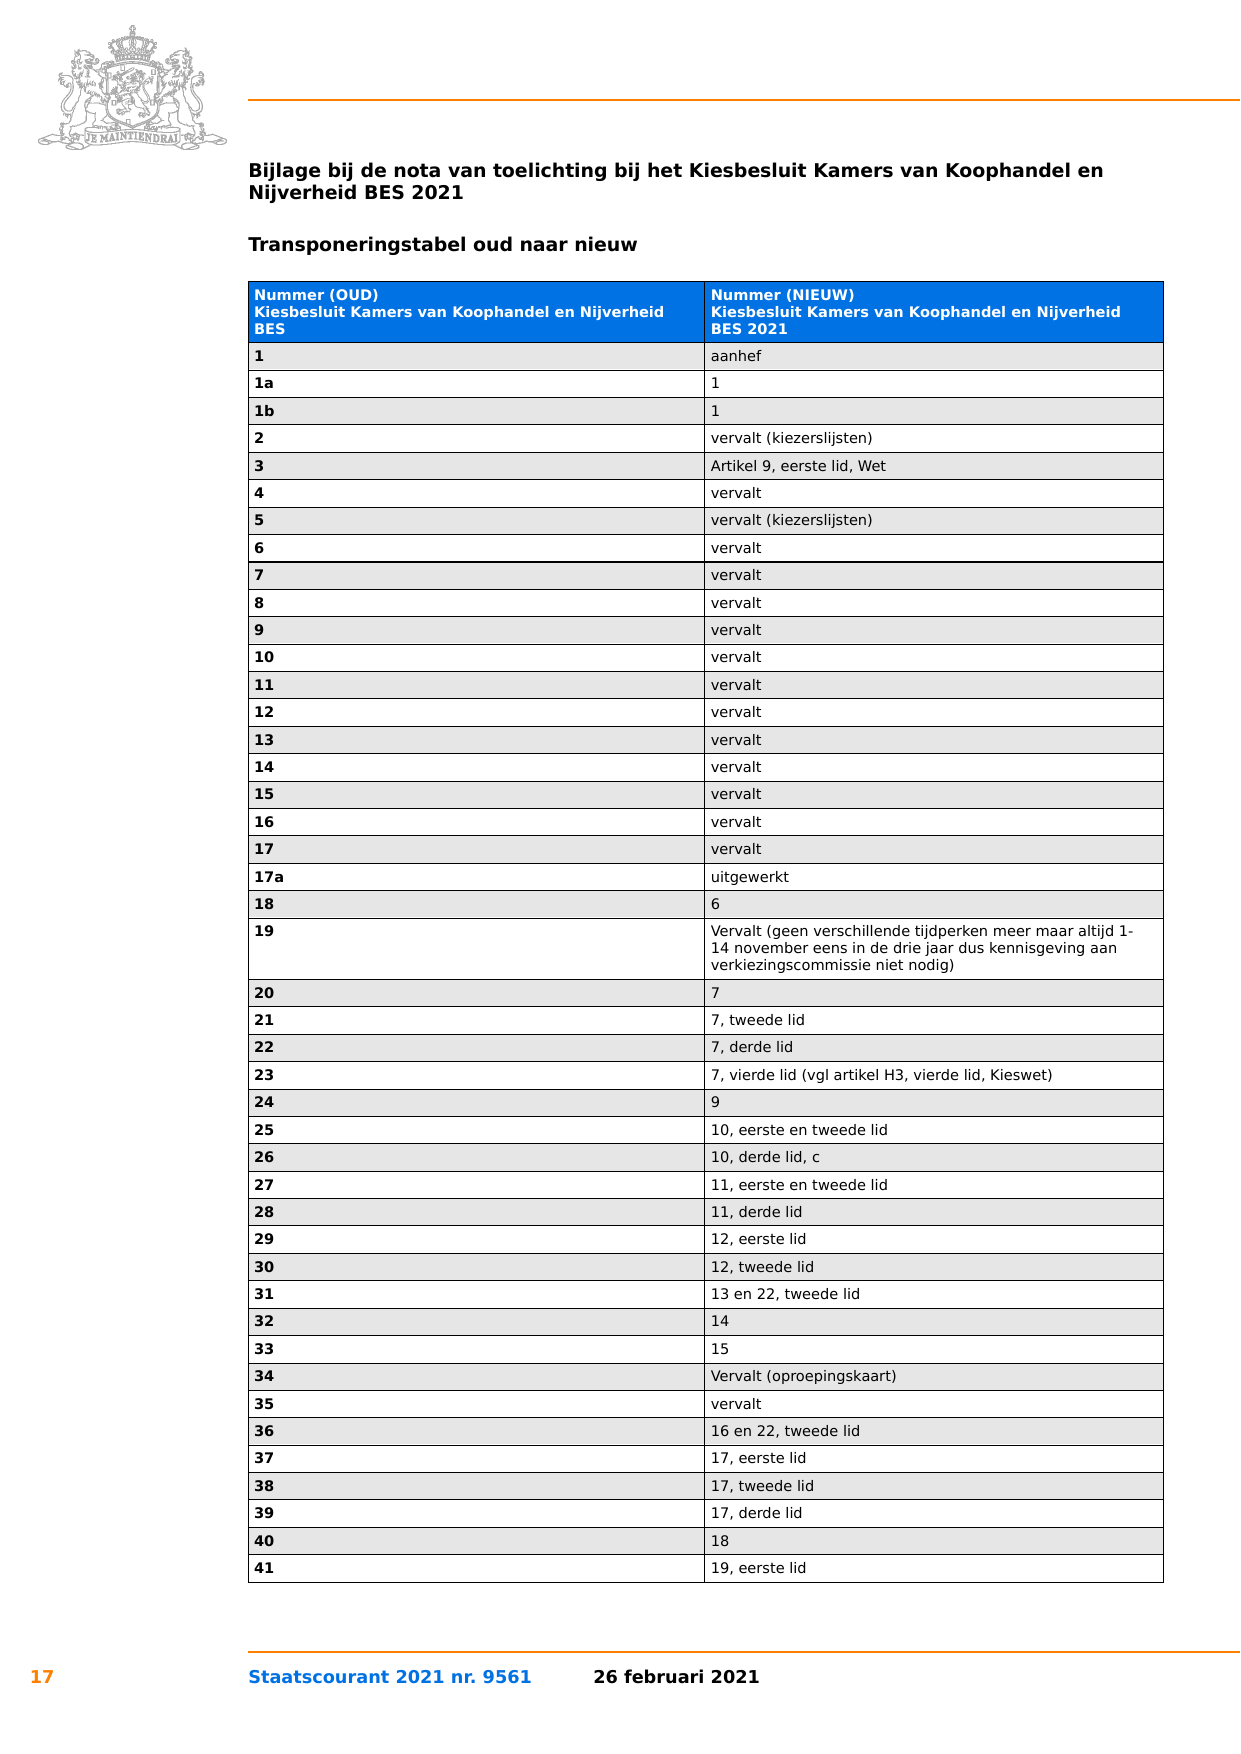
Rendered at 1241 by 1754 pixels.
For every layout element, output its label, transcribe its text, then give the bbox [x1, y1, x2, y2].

table_cell 14 [249, 754, 704, 781]
table_cell 14 [705, 1309, 1163, 1335]
table_cell 16 en 22, tweede lid [705, 1418, 1163, 1444]
table_cell 9 [249, 617, 704, 643]
table_cell 10, derde lid, c [705, 1144, 1163, 1171]
table_cell 41 [249, 1555, 704, 1582]
table_cell 1b [249, 398, 704, 424]
table_cell vervalt [705, 727, 1163, 753]
table_cell 10, eerste en tweede lid [705, 1117, 1163, 1143]
table_cell 1 [249, 343, 704, 369]
table_cell vervalt [705, 1391, 1163, 1417]
table_cell vervalt [705, 809, 1163, 835]
table_cell 13 [249, 727, 704, 753]
table_cell 16 [249, 809, 704, 835]
table_cell 19 [249, 919, 704, 979]
table_cell 38 [249, 1473, 704, 1499]
table_cell 24 [249, 1090, 704, 1116]
table_cell 20 [249, 980, 704, 1006]
table_cell Vervalt (oproepingskaart) [705, 1364, 1163, 1390]
table_cell 6 [705, 891, 1163, 917]
table_cell 7, vierde lid (vgl artikel H3, vierde lid, Kieswet) [705, 1062, 1163, 1088]
table_cell 11, derde lid [705, 1199, 1163, 1225]
table_cell 2 [249, 425, 704, 452]
picture [38, 25, 227, 150]
table_cell vervalt [705, 563, 1163, 589]
table_cell vervalt [705, 645, 1163, 671]
table_cell 7, derde lid [705, 1035, 1163, 1061]
table_cell 9 [705, 1090, 1163, 1116]
table_cell 1a [249, 371, 704, 397]
table_cell 12, tweede lid [705, 1254, 1163, 1280]
table_cell 1 [705, 371, 1163, 397]
table_cell 6 [249, 535, 704, 561]
table_cell vervalt [705, 535, 1163, 561]
table_cell 28 [249, 1199, 704, 1225]
table_cell 3 [249, 453, 704, 479]
table_cell 15 [249, 782, 704, 808]
table_cell 26 [249, 1144, 704, 1171]
table_cell 18 [705, 1528, 1163, 1554]
table_cell 19, eerste lid [705, 1555, 1163, 1582]
table_cell 4 [249, 480, 704, 507]
table_cell 12 [249, 699, 704, 726]
table_cell 29 [249, 1226, 704, 1253]
table_cell 13 en 22, tweede lid [705, 1281, 1163, 1308]
table_cell 25 [249, 1117, 704, 1143]
table_cell vervalt [705, 836, 1163, 863]
table_cell 37 [249, 1446, 704, 1472]
table_cell vervalt (kiezerslijsten) [705, 425, 1163, 452]
table_cell 39 [249, 1500, 704, 1527]
table_cell vervalt [705, 480, 1163, 507]
table_cell 1 [705, 398, 1163, 424]
table_cell 5 [249, 508, 704, 534]
subtitle Bijlage bij de nota van toelichting bij het Kiesbesluit Kamers van Koophandel en Nijverheid BES 2021 [248, 160, 1163, 204]
table_cell 30 [249, 1254, 704, 1280]
table_cell 17, eerste lid [705, 1446, 1163, 1472]
table_cell vervalt [705, 699, 1163, 726]
table_cell 10 [249, 645, 704, 671]
table_header Nummer (NIEUW) Kiesbesluit Kamers van Koophandel en Nijverheid BES 2021 [705, 282, 1163, 342]
table_cell 17, tweede lid [705, 1473, 1163, 1499]
table_cell 32 [249, 1309, 704, 1335]
table_cell 27 [249, 1172, 704, 1198]
table_cell 34 [249, 1364, 704, 1390]
table_cell Artikel 9, eerste lid, Wet [705, 453, 1163, 479]
table_cell 40 [249, 1528, 704, 1554]
subtitle Transponeringstabel oud naar nieuw [248, 234, 1163, 256]
table_cell 11 [249, 672, 704, 698]
table_cell vervalt [705, 754, 1163, 781]
table_cell vervalt [705, 617, 1163, 643]
table_cell 7, tweede lid [705, 1007, 1163, 1034]
table_cell vervalt [705, 590, 1163, 616]
table_cell 7 [705, 980, 1163, 1006]
table_cell 18 [249, 891, 704, 917]
table_cell 31 [249, 1281, 704, 1308]
table_cell uitgewerkt [705, 864, 1163, 890]
table_cell vervalt [705, 782, 1163, 808]
table_cell 23 [249, 1062, 704, 1088]
table_cell vervalt (kiezerslijsten) [705, 508, 1163, 534]
table_cell 35 [249, 1391, 704, 1417]
table_cell 36 [249, 1418, 704, 1444]
table_cell 17a [249, 864, 704, 890]
table_header Nummer (OUD) Kiesbesluit Kamers van Koophandel en Nijverheid BES [249, 282, 704, 342]
table_cell 17, derde lid [705, 1500, 1163, 1527]
table_cell 8 [249, 590, 704, 616]
table_cell 7 [249, 563, 704, 589]
table_cell 22 [249, 1035, 704, 1061]
table_cell 15 [705, 1336, 1163, 1362]
table_cell 12, eerste lid [705, 1226, 1163, 1253]
table_cell vervalt [705, 672, 1163, 698]
table_cell 33 [249, 1336, 704, 1362]
table_cell Vervalt (geen verschillende tijdperken meer maar altijd 1-14 november eens in de drie jaar dus kennisgeving aan verkiezingscommissie niet nodig) [705, 919, 1163, 979]
table_cell 17 [249, 836, 704, 863]
table_cell 21 [249, 1007, 704, 1034]
table_cell 11, eerste en tweede lid [705, 1172, 1163, 1198]
table_cell aanhef [705, 343, 1163, 369]
